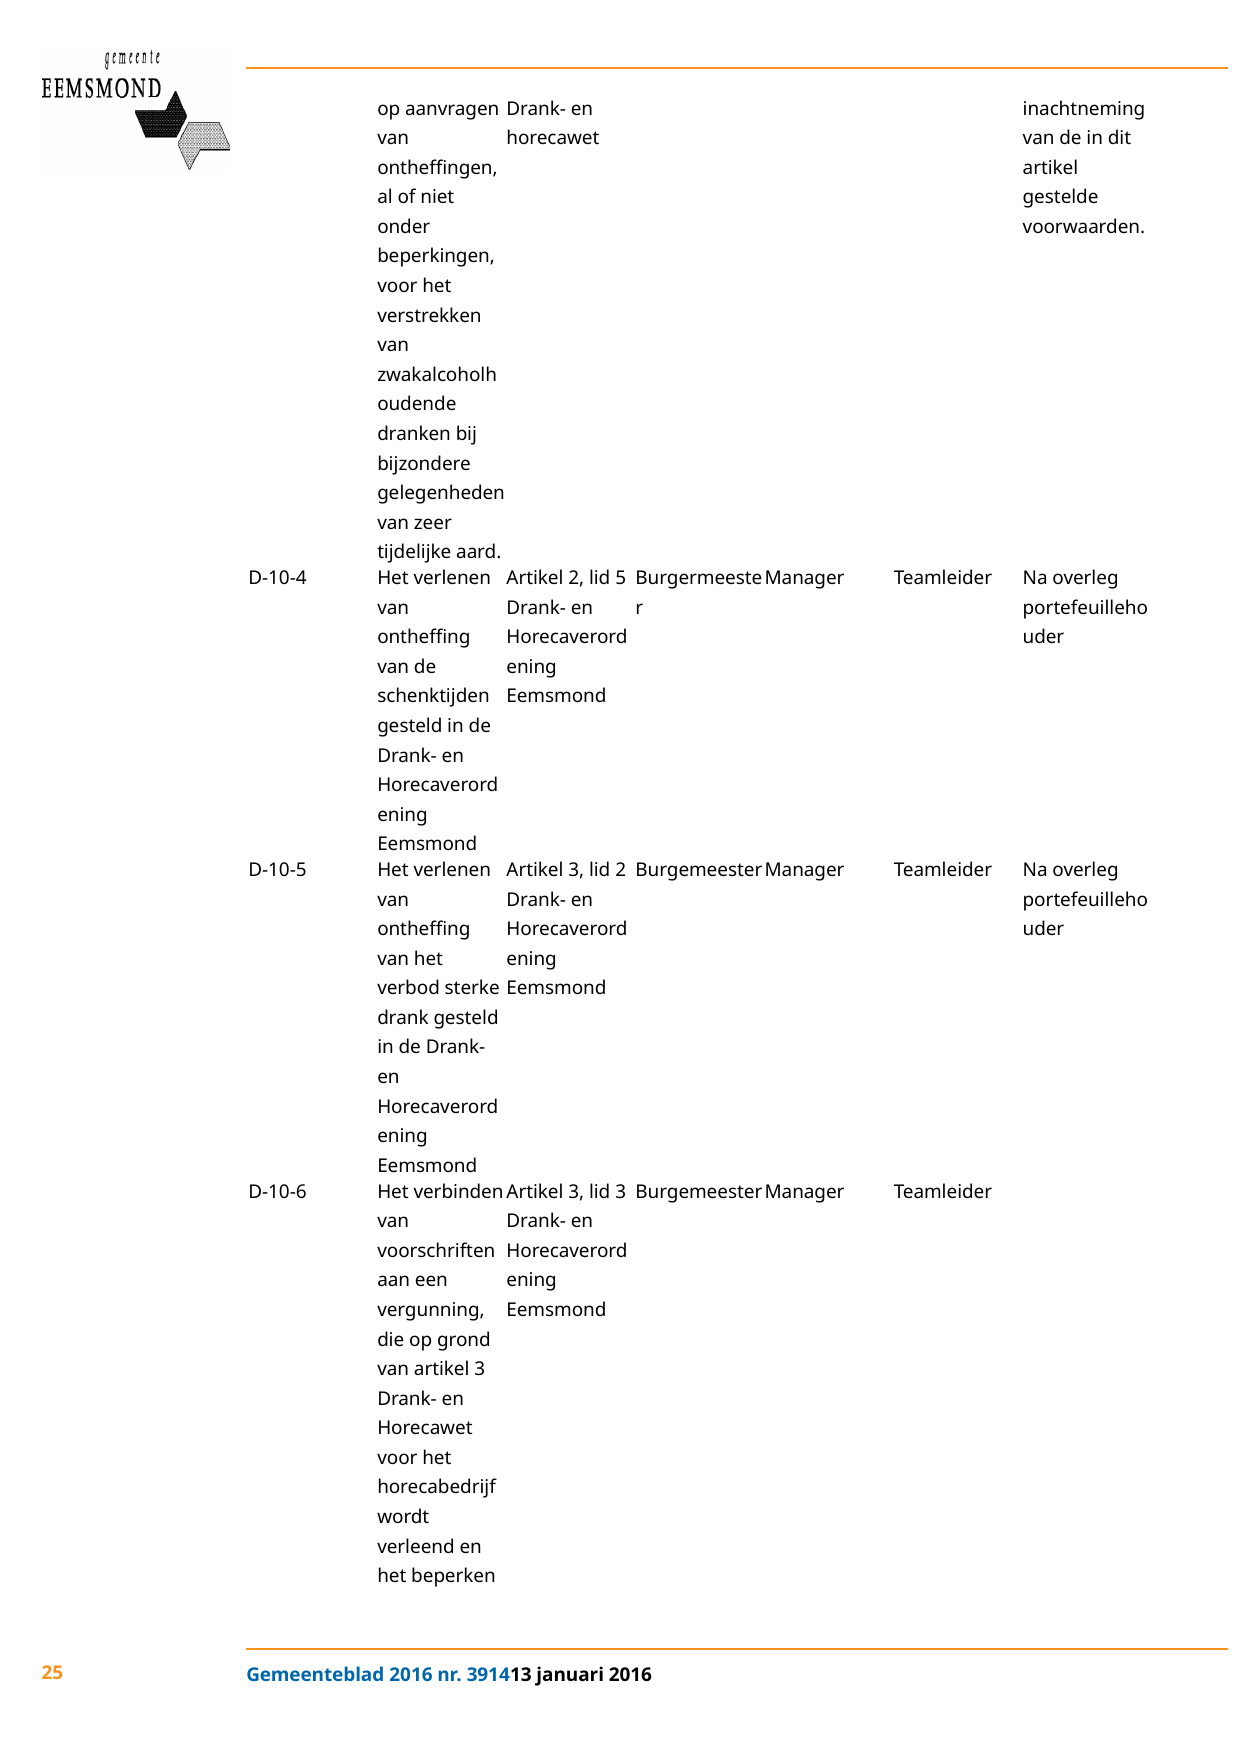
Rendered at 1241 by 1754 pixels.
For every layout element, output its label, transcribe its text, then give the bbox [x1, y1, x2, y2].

table_cell Teamleider [894, 1178, 1022, 1588]
table_cell Burgemeester [635, 1178, 764, 1588]
table_cell Drank- en horecawet [506, 95, 635, 564]
table_cell op aanvragen van ontheffingen, al of niet onder beperkingen, voor het verstrekken van zwakalcoholhoudende dranken bij bijzondere gelegenheden van zeer tijdelijke aard. [377, 95, 506, 564]
table_cell Manager [764, 856, 893, 1178]
table_cell D-10-5 [248, 856, 377, 1178]
table_cell Het verbinden van voorschriften aan een vergunning, die op grond van artikel 3 Drank- en Horecawet voor het horecabedrijf wordt verleend en het beperken [377, 1178, 506, 1588]
picture [41, 47, 231, 172]
table_cell Het verlenen van ontheffing van de schenktijden gesteld in de Drank- en Horecaverordening Eemsmond [377, 564, 506, 856]
table_cell Na overleg portefeuillehouder [1023, 564, 1152, 856]
table_cell Burgemeester [635, 856, 764, 1178]
table_cell D-10-4 [248, 564, 377, 856]
table_cell Teamleider [894, 564, 1022, 856]
table_cell [894, 95, 1022, 564]
table_cell Burgermeester [635, 564, 764, 856]
table_cell Teamleider [894, 856, 1022, 1178]
table_cell D-10-6 [248, 1178, 377, 1588]
table_cell Manager [764, 564, 893, 856]
table_cell Manager [764, 1178, 893, 1588]
table_cell Het verlenen van ontheffing van het verbod sterke drank gesteld in de Drank- en Horecaverordening Eemsmond [377, 856, 506, 1178]
table_cell [248, 95, 377, 564]
table_cell Na overleg portefeuillehouder [1023, 856, 1152, 1178]
table_cell inachtneming van de in dit artikel gestelde voorwaarden. [1023, 95, 1152, 564]
table_cell Artikel 3, lid 3 Drank- en Horecaverordening Eemsmond [506, 1178, 635, 1588]
table_cell Artikel 3, lid 2 Drank- en Horecaverordening Eemsmond [506, 856, 635, 1178]
table_cell [1023, 1178, 1152, 1588]
table_cell [764, 95, 893, 564]
table_cell Artikel 2, lid 5 Drank- en Horecaverordening Eemsmond [506, 564, 635, 856]
table_cell [635, 95, 764, 564]
